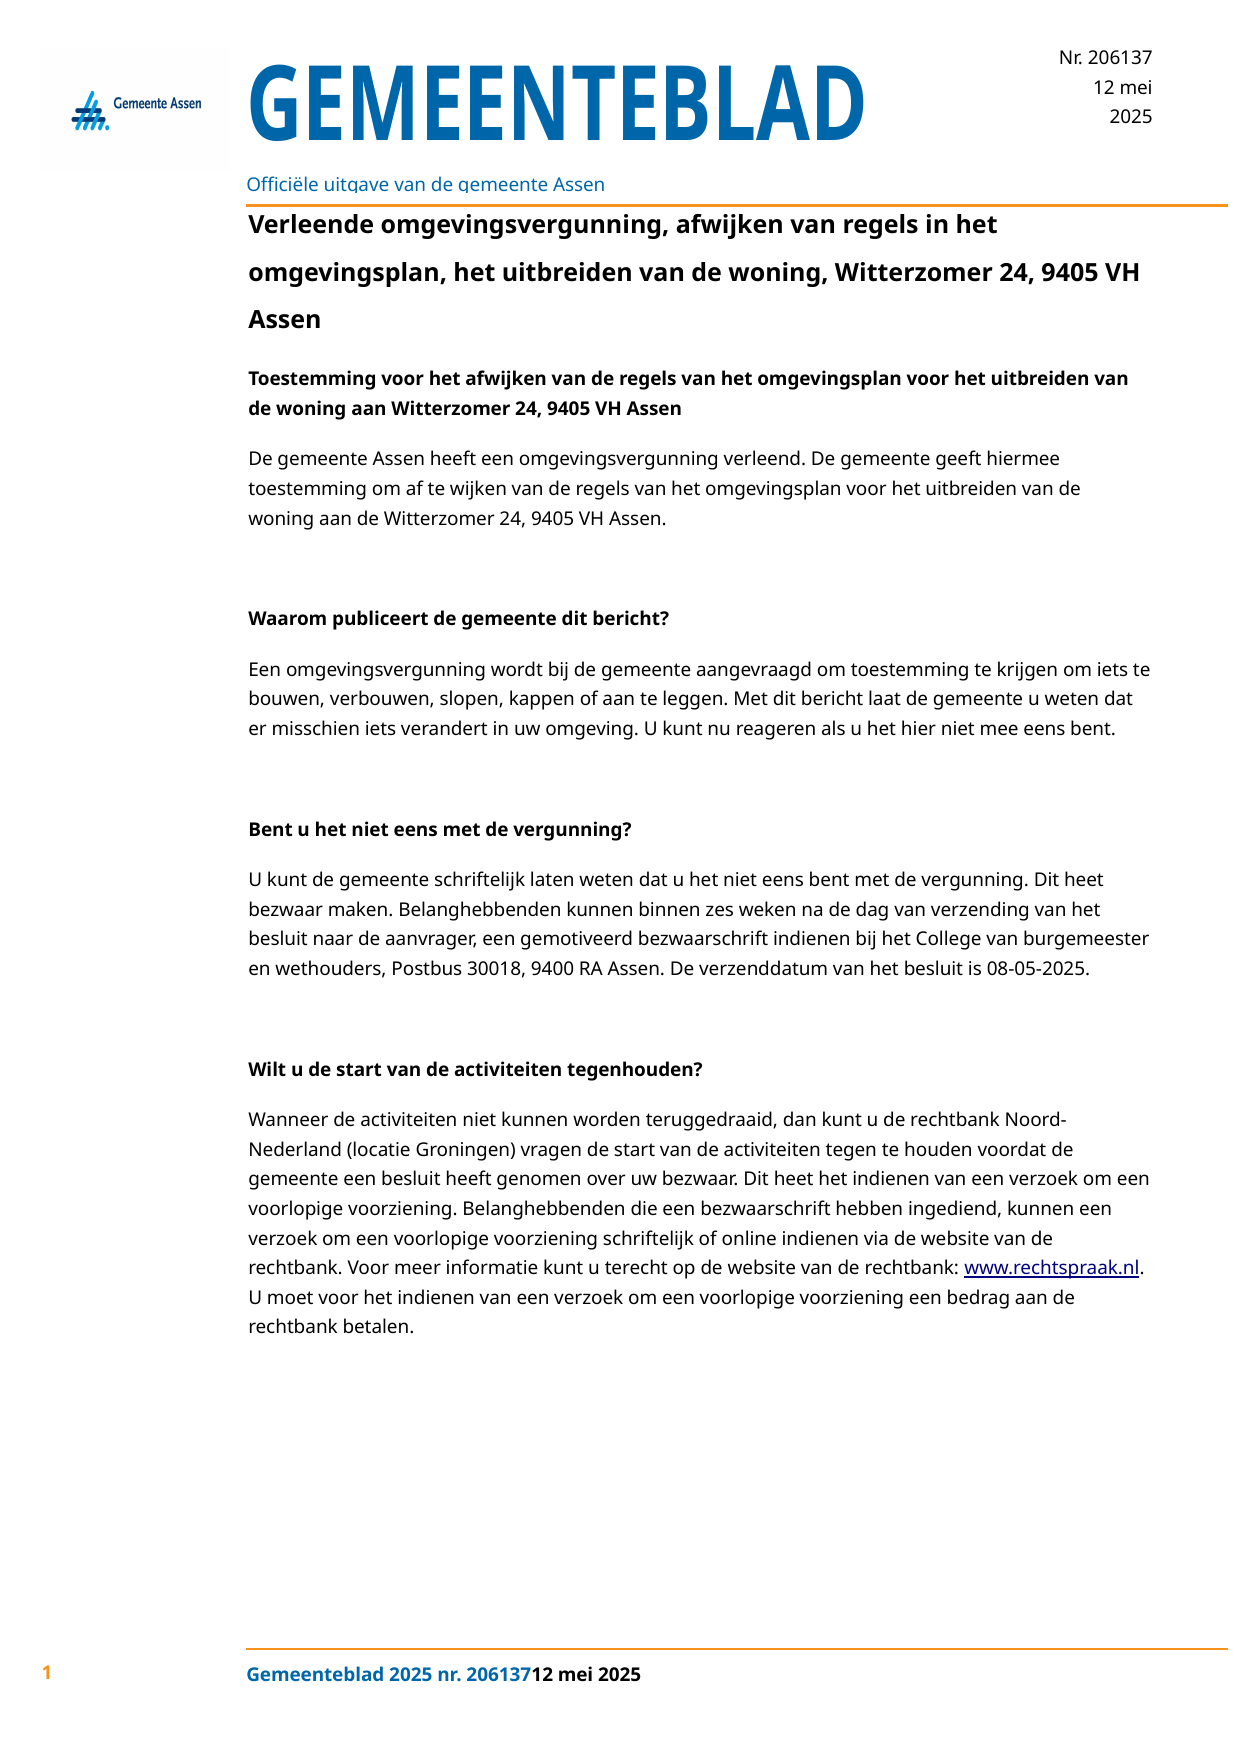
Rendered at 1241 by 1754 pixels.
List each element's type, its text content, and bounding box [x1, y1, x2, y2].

text Wilt u de start van de activiteiten tegenhouden? [248, 1056, 1152, 1082]
text Een omgevingsvergunning wordt bij de gemeente aangevraagd om toestemming te krijgen om iets te bouwen, verbouwen, slopen, kappen of aan te leggen. Met dit bericht laat de gemeente u weten dat er misschien iets verandert in uw omgeving. U kunt nu reageren als u het hier niet mee eens bent. [248, 656, 1152, 741]
text Toestemming voor het afwijken van de regels van het omgevingsplan voor het uitbreiden van de woning aan Witterzomer 24, 9405 VH Assen [248, 366, 1152, 421]
picture [41, 47, 231, 172]
text Waarom publiceert de gemeente dit bericht? [248, 606, 1152, 631]
text Wanneer de activiteiten niet kunnen worden teruggedraaid, dan kunt u de rechtbank Noord-Nederland (locatie Groningen) vragen de start van de activiteiten tegen te houden voordat de gemeente een besluit heeft genomen over uw bezwaar. Dit heet het indienen van een verzoek om een voorlopige voorziening. Belanghebbenden die een bezwaarschrift hebben ingediend, kunnen een verzoek om een voorlopige voorziening schriftelijk of online indienen via de website van de rechtbank. Voor meer informatie kunt u terecht op de website van de rechtbank: www.rechtspraak.nl. U moet voor het indienen van een verzoek om een voorlopige voorziening een bedrag aan de rechtbank betalen. [248, 1106, 1152, 1339]
text Bent u het niet eens met de vergunning? [248, 816, 1152, 842]
text Verleende omgevingsvergunning, afwijken van regels in het omgevingsplan, het uitbreiden van de woning, Witterzomer 24, 9405 VH Assen [248, 207, 1152, 336]
text De gemeente Assen heeft een omgevingsvergunning verleend. De gemeente geeft hiermee toestemming om af te wijken van de regels van het omgevingsplan voor het uitbreiden van de woning aan de Witterzomer 24, 9405 VH Assen. [248, 446, 1152, 530]
text U kunt de gemeente schriftelijk laten weten dat u het niet eens bent met de vergunning. Dit heet bezwaar maken. Belanghebbenden kunnen binnen zes weken na de dag van verzending van het besluit naar de aanvrager, een gemotiveerd bezwaarschrift indienen bij het College van burgemeester en wethouders, Postbus 30018, 9400 RA Assen. De verzenddatum van het besluit is 08-05-2025. [248, 866, 1152, 981]
